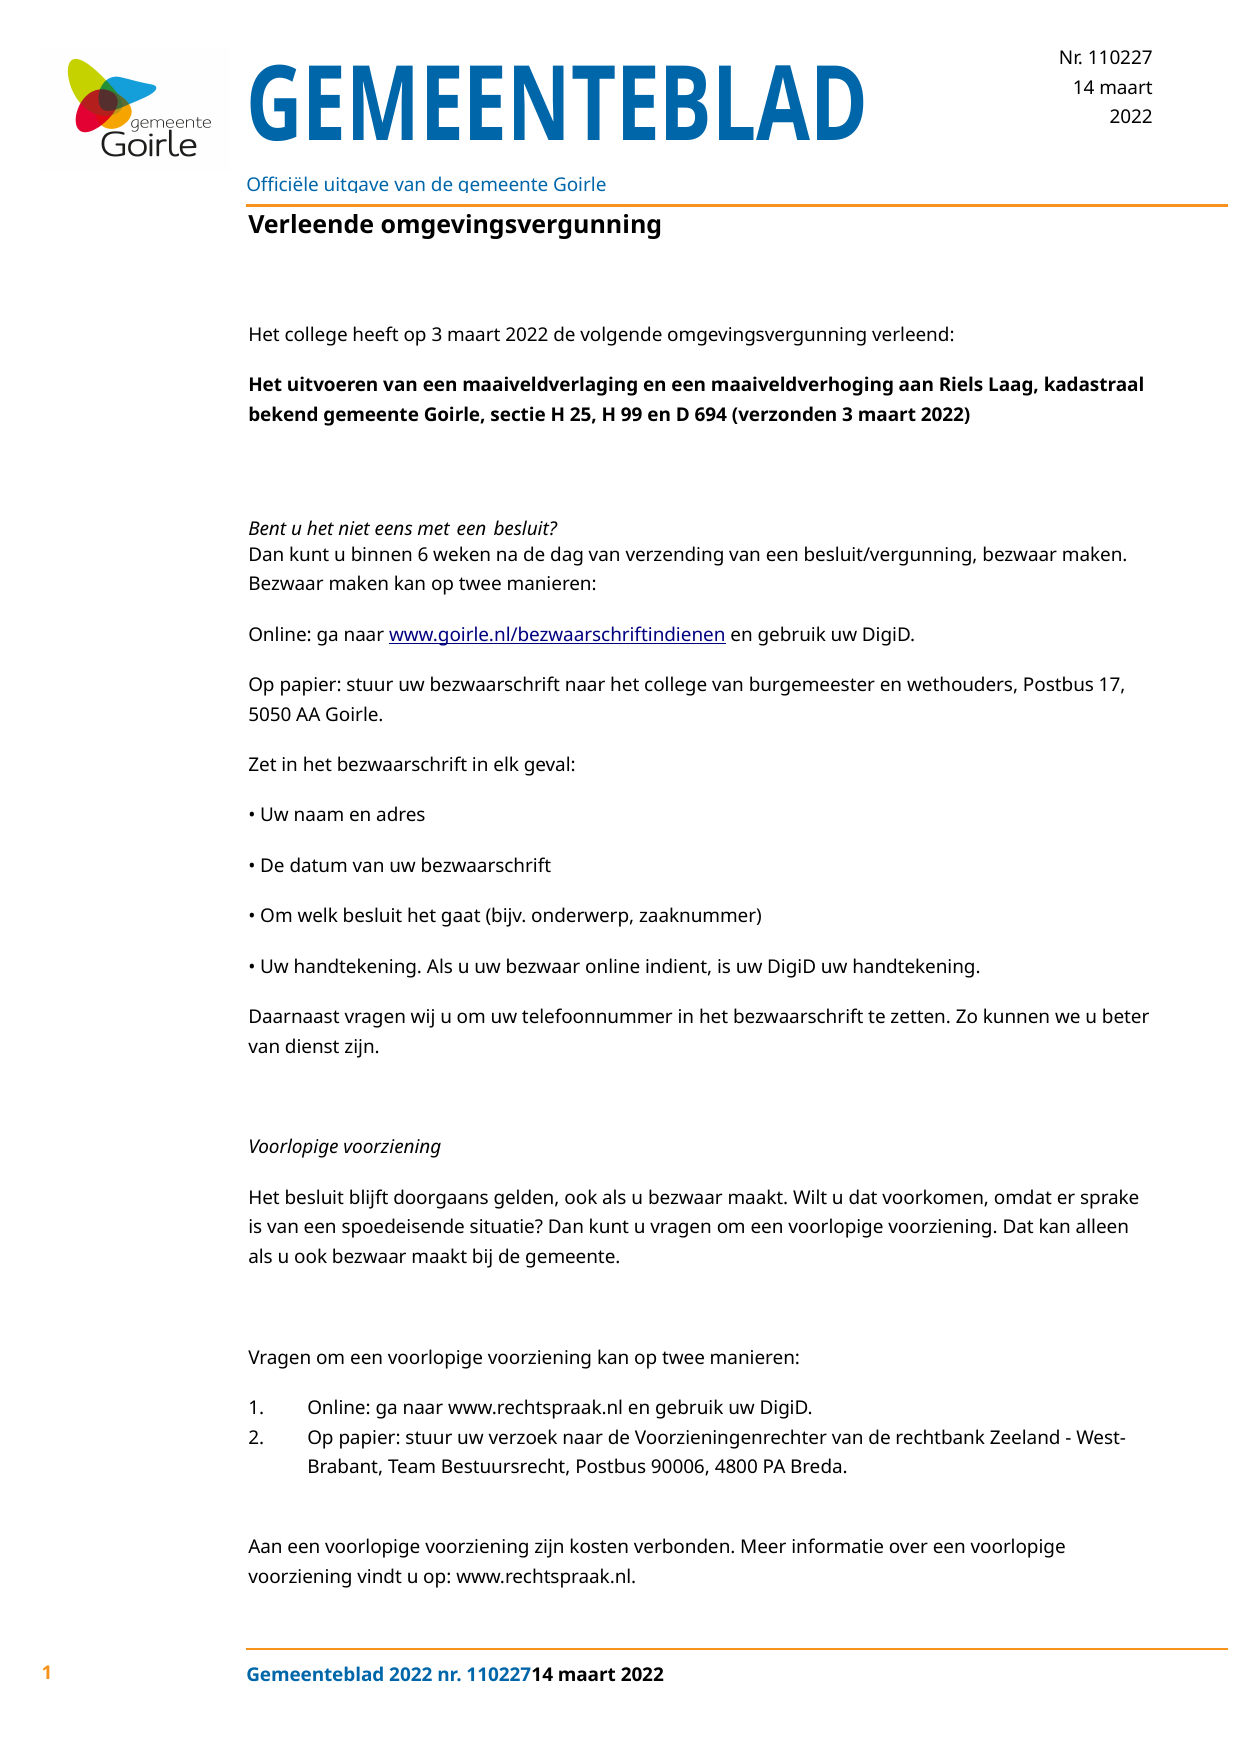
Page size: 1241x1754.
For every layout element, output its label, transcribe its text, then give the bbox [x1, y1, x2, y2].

text Dan kunt u binnen 6 weken na de dag van verzending van een besluit/vergunning, bezwaar maken. Bezwaar maken kan op twee manieren: [248, 541, 1152, 596]
text • De datum van uw bezwaarschrift [248, 852, 1152, 878]
list Op papier: stuur uw verzoek naar de Voorzieningenrechter van de rechtbank Zeeland - West-Brabant, Team Bestuursrecht, Postbus 90006, 4800 PA Breda. [248, 1424, 1152, 1479]
text Verleende omgevingsvergunning [248, 207, 1152, 241]
text Het uitvoeren van een maaiveldverlaging en een maaiveldverhoging aan Riels Laag, kadastraal bekend gemeente Goirle, sectie H 25, H 99 en D 694 (verzonden 3 maart 2022) [248, 371, 1152, 426]
text • Uw naam en adres [248, 802, 1152, 827]
text • Uw handtekening. Als u uw bezwaar online indient, is uw DigiD uw handtekening. [248, 953, 1152, 979]
text Op papier: stuur uw bezwaarschrift naar het college van burgemeester en wethouders, Postbus 17, 5050 AA Goirle. [248, 671, 1152, 727]
text Online: ga naar www.goirle.nl/bezwaarschriftindienen en gebruik uw DigiD. [248, 621, 1152, 647]
picture [41, 47, 231, 172]
text Zet in het bezwaarschrift in elk geval: [248, 751, 1152, 777]
text Voorlopige voorziening [248, 1134, 1152, 1159]
text Vragen om een voorlopige voorziening kan op twee manieren: [248, 1344, 1152, 1370]
text Het college heeft op 3 maart 2022 de volgende omgevingsvergunning verleend: [248, 321, 1152, 346]
text Bent u het niet eens met een besluit? [248, 515, 1152, 541]
text Aan een voorlopige voorziening zijn kosten verbonden. Meer informatie over een voorlopige voorziening vindt u op: www.rechtspraak.nl. [248, 1534, 1152, 1589]
text • Om welk besluit het gaat (bijv. onderwerp, zaaknummer) [248, 902, 1152, 928]
text Daarnaast vragen wij u om uw telefoonnummer in het bezwaarschrift te zetten. Zo kunnen we u beter van dienst zijn. [248, 1003, 1152, 1059]
list Online: ga naar www.rechtspraak.nl en gebruik uw DigiD. [248, 1394, 1152, 1420]
text Het besluit blijft doorgaans gelden, ook als u bezwaar maakt. Wilt u dat voorkomen, omdat er sprake is van een spoedeisende situatie? Dan kunt u vragen om een voorlopige voorziening. Dat kan alleen als u ook bezwaar maakt bij de gemeente. [248, 1184, 1152, 1269]
